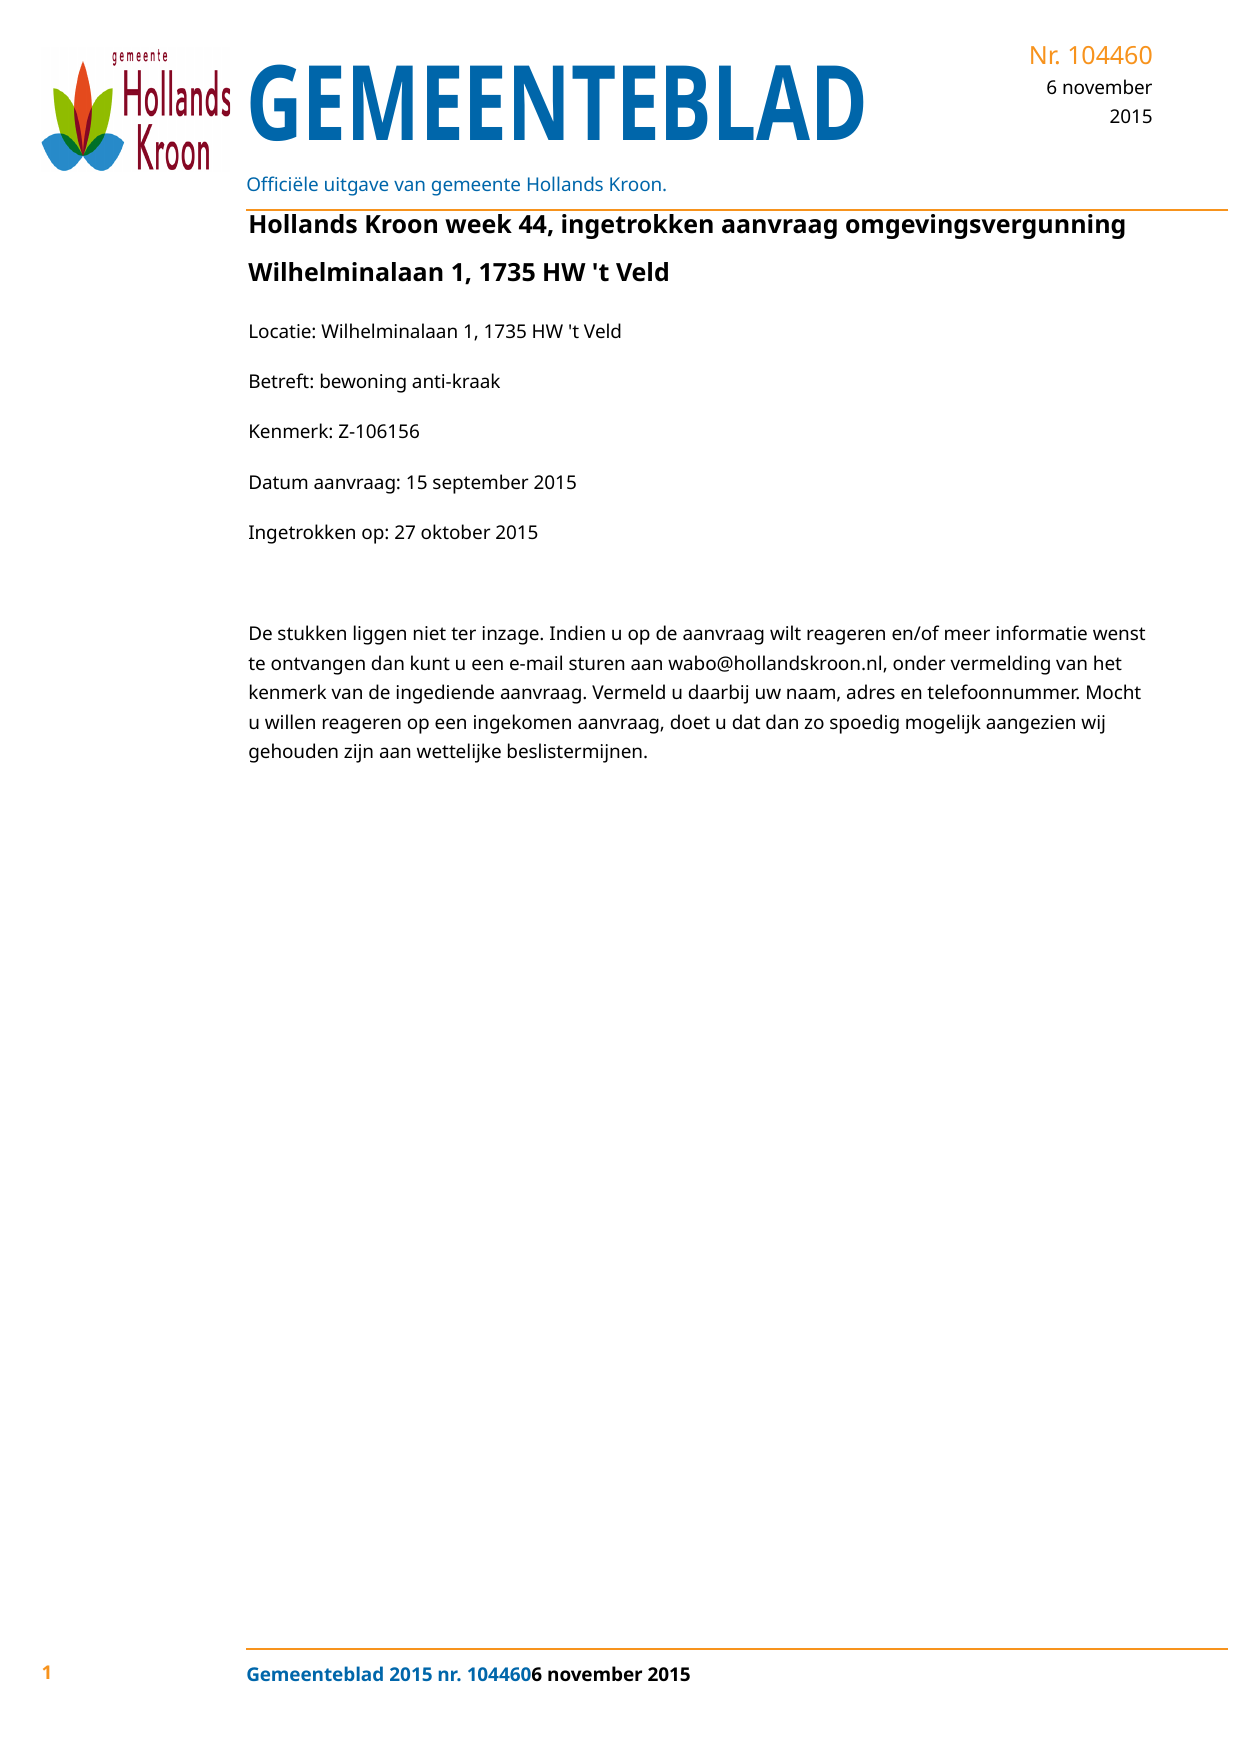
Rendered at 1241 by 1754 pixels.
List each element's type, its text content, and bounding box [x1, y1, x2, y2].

text Betreft: bewoning anti-kraak [248, 368, 1152, 394]
picture [41, 47, 231, 172]
text Datum aanvraag: 15 september 2015 [248, 469, 1152, 495]
text Ingetrokken op: 27 oktober 2015 [248, 519, 1152, 545]
text Locatie: Wilhelminalaan 1, 1735 HW 't Veld [248, 318, 1152, 344]
text Kenmerk: Z-106156 [248, 419, 1152, 444]
text Hollands Kroon week 44, ingetrokken aanvraag omgevingsvergunning Wilhelminalaan 1, 1735 HW 't Veld [248, 211, 1152, 288]
text De stukken liggen niet ter inzage. Indien u op de aanvraag wilt reageren en/of meer informatie wenst te ontvangen dan kunt u een e-mail sturen aan wabo@hollandskroon.nl, onder vermelding van het kenmerk van de ingediende aanvraag. Vermeld u daarbij uw naam, adres en telefoonnummer. Mocht u willen reageren op een ingekomen aanvraag, doet u dat dan zo spoedig mogelijk aangezien wij gehouden zijn aan wettelijke beslistermijnen. [248, 620, 1152, 764]
